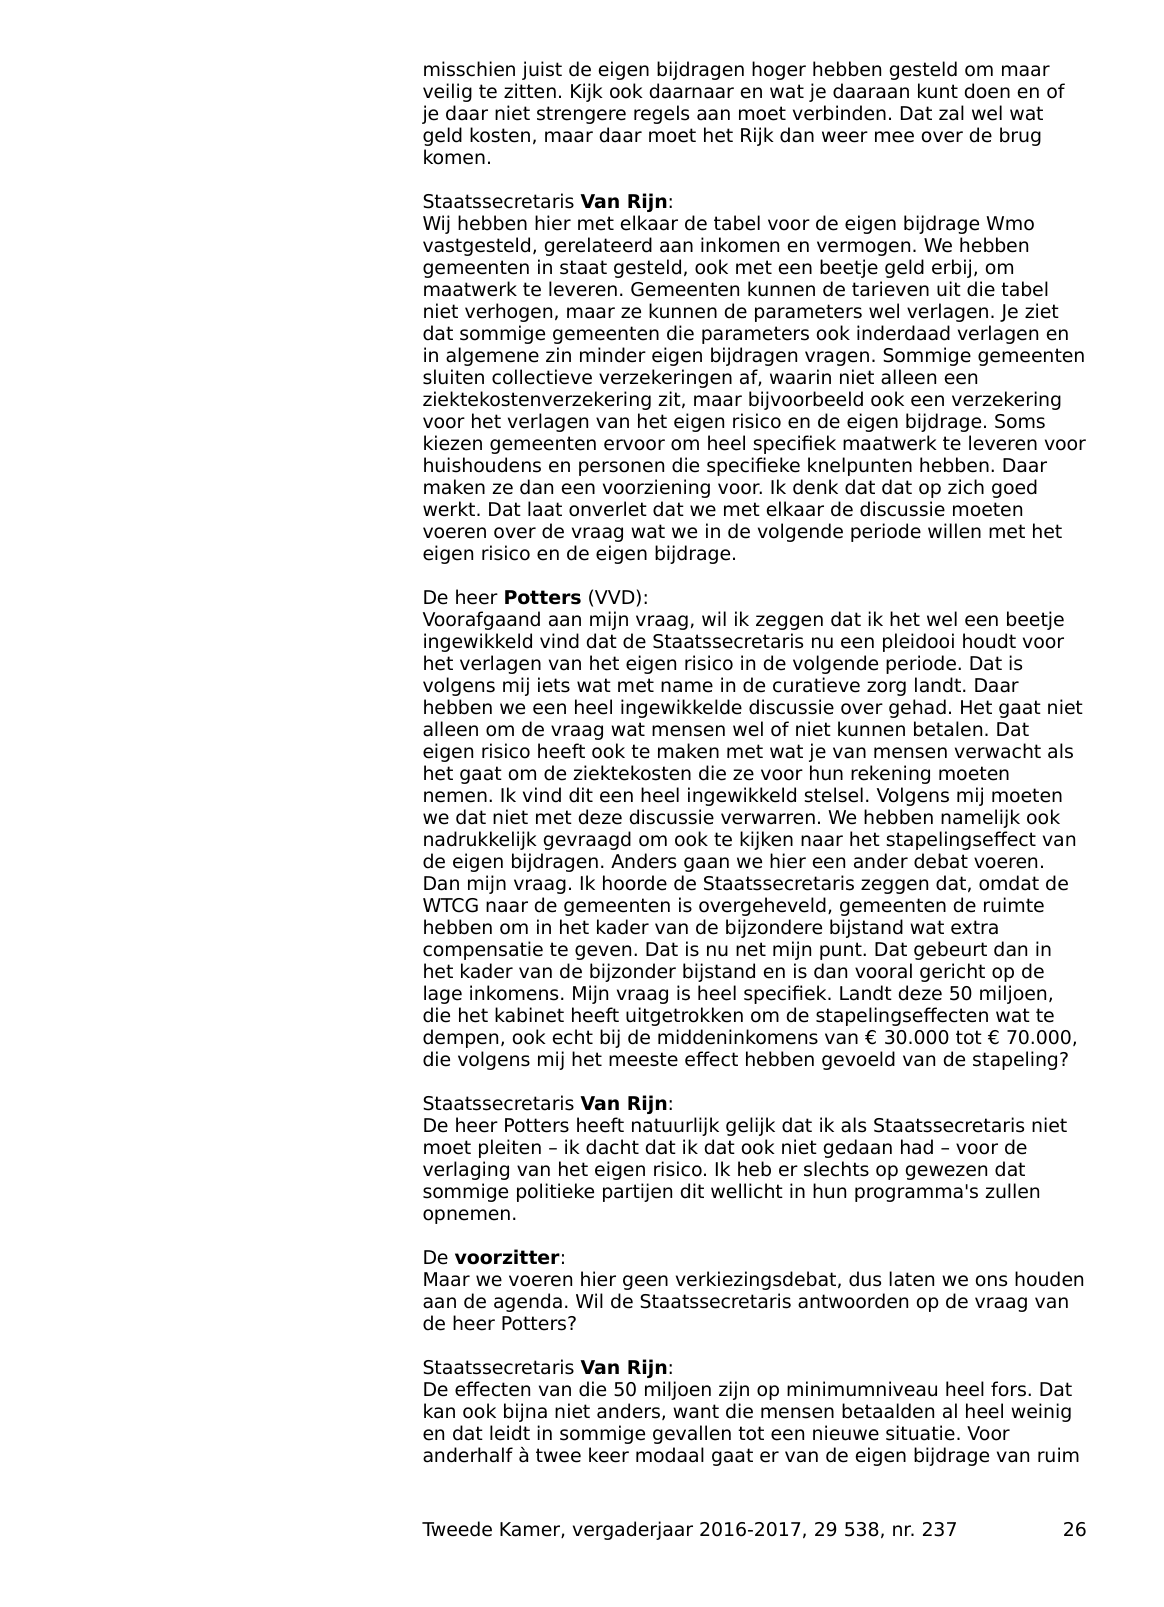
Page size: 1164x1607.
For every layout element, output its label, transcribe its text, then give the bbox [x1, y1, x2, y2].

text Wij hebben hier met elkaar de tabel voor de eigen bijdrage Wmo vastgesteld, gerelateerd aan inkomen en vermogen. We hebben gemeenten in staat gesteld, ook met een beetje geld erbij, om maatwerk te leveren. Gemeenten kunnen de tarieven uit die tabel niet verhogen, maar ze kunnen de parameters wel verlagen. Je ziet dat sommige gemeenten die parameters ook inderdaad verlagen en in algemene zin minder eigen bijdragen vragen. Sommige gemeenten sluiten collectieve verzekeringen af, waarin niet alleen een ziektekostenverzekering zit, maar bijvoorbeeld ook een verzekering voor het verlagen van het eigen risico en de eigen bijdrage. Soms kiezen gemeenten ervoor om heel specifiek maatwerk te leveren voor huishoudens en personen die specifieke knelpunten hebben. Daar maken ze dan een voorziening voor. Ik denk dat dat op zich goed werkt. Dat laat onverlet dat we met elkaar de discussie moeten voeren over de vraag wat we in de volgende periode willen met het eigen risico en de eigen bijdrage. [422, 213, 1087, 565]
text Maar we voeren hier geen verkiezingsdebat, dus laten we ons houden aan de agenda. Wil de Staatssecretaris antwoorden op de vraag van de heer Potters? [422, 1269, 1087, 1335]
text De effecten van die 50 miljoen zijn op minimumniveau heel fors. Dat kan ook bijna niet anders, want die mensen betaalden al heel weinig en dat leidt in sommige gevallen tot een nieuwe situatie. Voor anderhalf à twee keer modaal gaat er van de eigen bijdrage van ruim [422, 1379, 1087, 1467]
text De voorzitter: [422, 1247, 1087, 1269]
text Voorafgaand aan mijn vraag, wil ik zeggen dat ik het wel een beetje ingewikkeld vind dat de Staatssecretaris nu een pleidooi houdt voor het verlagen van het eigen risico in de volgende periode. Dat is volgens mij iets wat met name in de curatieve zorg landt. Daar hebben we een heel ingewikkelde discussie over gehad. Het gaat niet alleen om de vraag wat mensen wel of niet kunnen betalen. Dat eigen risico heeft ook te maken met wat je van mensen verwacht als het gaat om de ziektekosten die ze voor hun rekening moeten nemen. Ik vind dit een heel ingewikkeld stelsel. Volgens mij moeten we dat niet met deze discussie verwarren. We hebben namelijk ook nadrukkelijk gevraagd om ook te kijken naar het stapelingseffect van de eigen bijdragen. Anders gaan we hier een ander debat voeren. [422, 609, 1087, 873]
text misschien juist de eigen bijdragen hoger hebben gesteld om maar veilig te zitten. Kijk ook daarnaar en wat je daaraan kunt doen en of je daar niet strengere regels aan moet verbinden. Dat zal wel wat geld kosten, maar daar moet het Rijk dan weer mee over de brug komen. [422, 59, 1087, 169]
text Staatssecretaris Van Rijn: [422, 191, 1087, 213]
text De heer Potters (VVD): [422, 587, 1087, 609]
text Staatssecretaris Van Rijn: [422, 1357, 1087, 1379]
text Dan mijn vraag. Ik hoorde de Staatssecretaris zeggen dat, omdat de WTCG naar de gemeenten is overgeheveld, gemeenten de ruimte hebben om in het kader van de bijzondere bijstand wat extra compensatie te geven. Dat is nu net mijn punt. Dat gebeurt dan in het kader van de bijzonder bijstand en is dan vooral gericht op de lage inkomens. Mijn vraag is heel specifiek. Landt deze 50 miljoen, die het kabinet heeft uitgetrokken om de stapelingseffecten wat te dempen, ook echt bij de middeninkomens van € 30.000 tot € 70.000, die volgens mij het meeste effect hebben gevoeld van de stapeling? [422, 873, 1087, 1071]
text Staatssecretaris Van Rijn: [422, 1093, 1087, 1115]
text De heer Potters heeft natuurlijk gelijk dat ik als Staatssecretaris niet moet pleiten – ik dacht dat ik dat ook niet gedaan had – voor de verlaging van het eigen risico. Ik heb er slechts op gewezen dat sommige politieke partijen dit wellicht in hun programma's zullen opnemen. [422, 1115, 1087, 1224]
